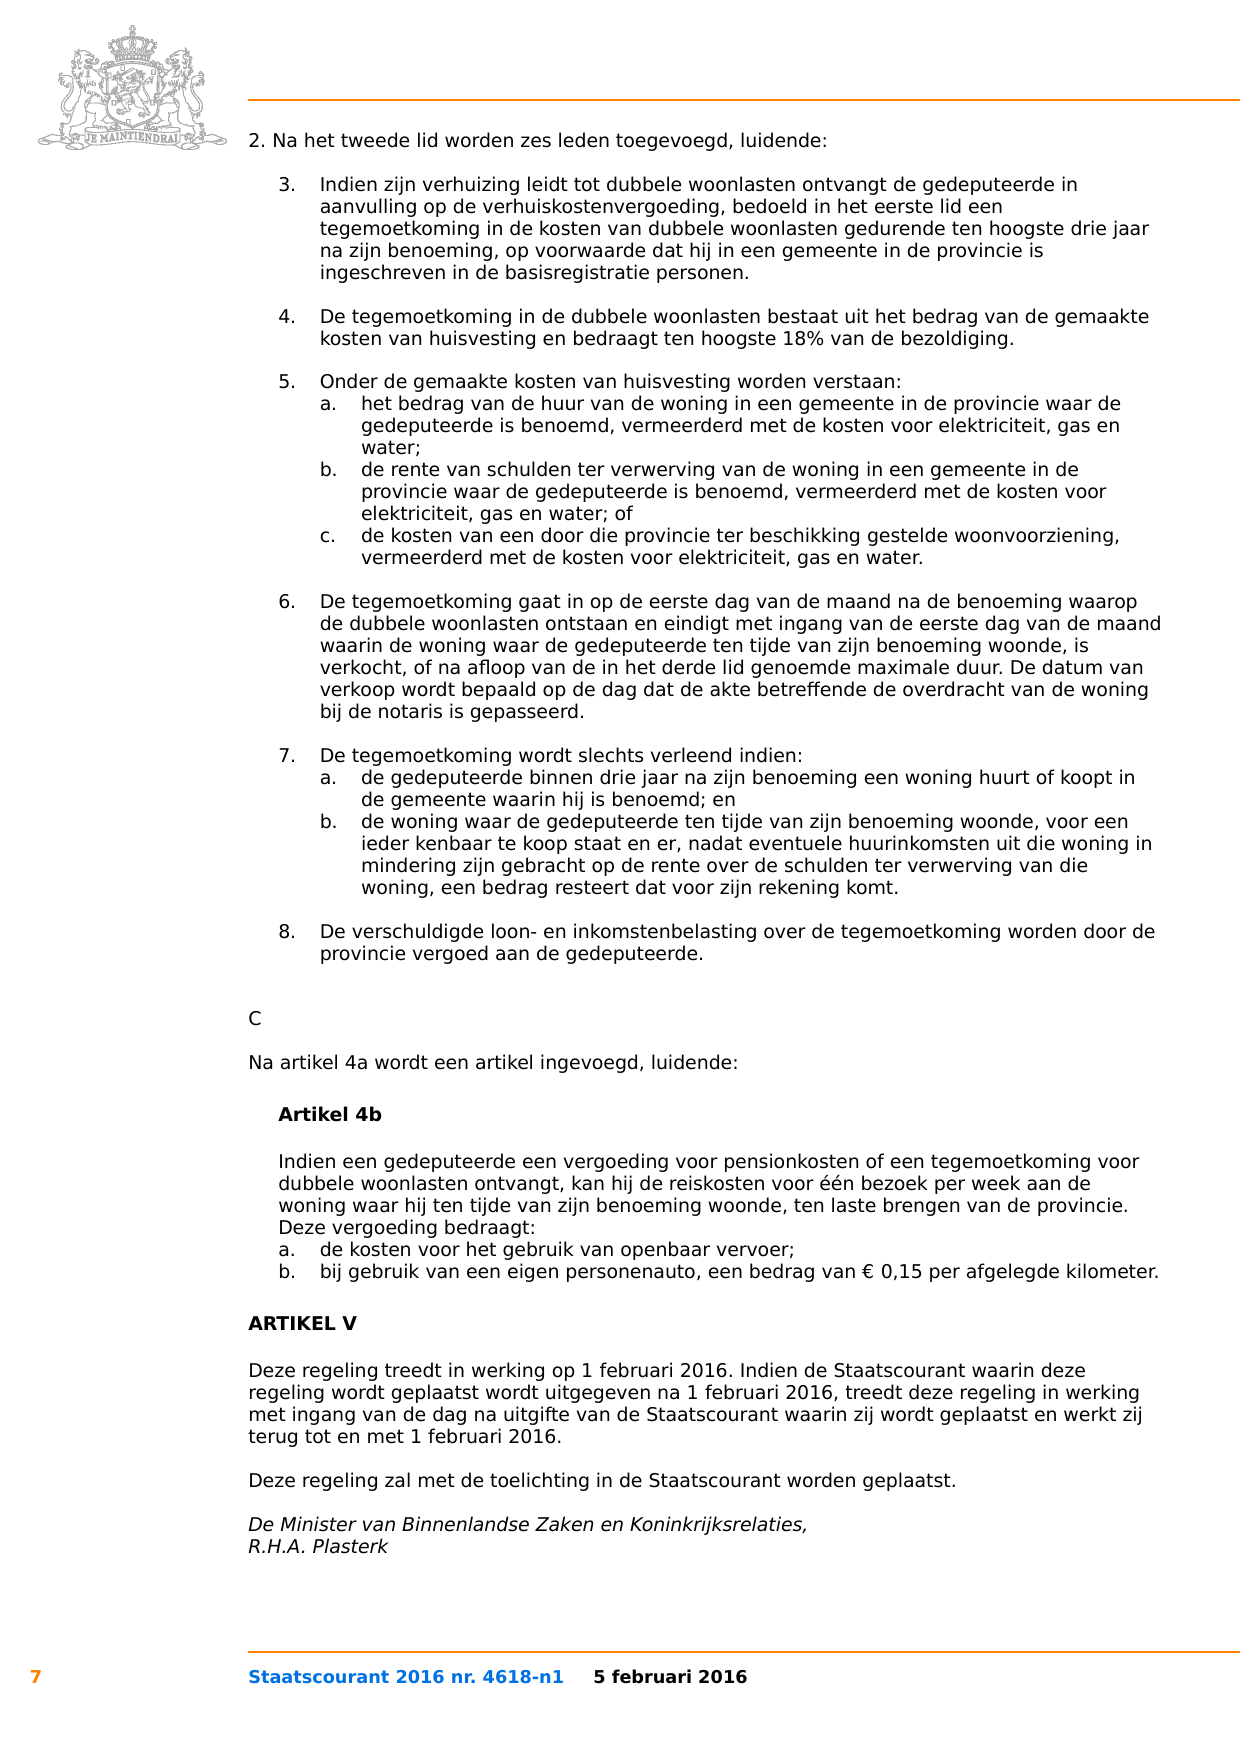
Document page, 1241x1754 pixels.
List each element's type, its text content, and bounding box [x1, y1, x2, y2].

text 6. De tegemoetkoming gaat in op de eerste dag van de maand na de benoeming waarop de dubbele woonlasten ontstaan en eindigt met ingang van de eerste dag van de maand waarin de woning waar de gedeputeerde ten tijde van zijn benoeming woonde, is verkocht, of na afloop van de in het derde lid genoemde maximale duur. De datum van verkoop wordt bepaald op de dag dat de akte betreffende de overdracht van de woning bij de notaris is gepasseerd. [278, 591, 1163, 723]
picture [38, 25, 227, 150]
text 5. Onder de gemaakte kosten van huisvesting worden verstaan: [278, 371, 1163, 393]
text 7. De tegemoetkoming wordt slechts verleend indien: [278, 745, 1163, 767]
subtitle ARTIKEL V [248, 1313, 1163, 1335]
text 2. Na het tweede lid worden zes leden toegevoegd, luidende: [248, 130, 1163, 152]
text C [248, 1008, 1163, 1030]
subtitle Artikel 4b [278, 1104, 1163, 1126]
text Deze regeling zal met de toelichting in de Staatscourant worden geplaatst. [248, 1470, 1163, 1492]
text Indien een gedeputeerde een vergoeding voor pensionkosten of een tegemoetkoming voor dubbele woonlasten ontvangt, kan hij de reiskosten voor één bezoek per week aan de woning waar hij ten tijde van zijn benoeming woonde, ten laste brengen van de provincie. Deze vergoeding bedraagt: [278, 1151, 1163, 1239]
text 3. Indien zijn verhuizing leidt tot dubbele woonlasten ontvangt de gedeputeerde in aanvulling op de verhuiskostenvergoeding, bedoeld in het eerste lid een tegemoetkoming in de kosten van dubbele woonlasten gedurende ten hoogste drie jaar na zijn benoeming, op voorwaarde dat hij in een gemeente in de provincie is ingeschreven in de basisregistratie personen. [278, 174, 1163, 284]
text Deze regeling treedt in werking op 1 februari 2016. Indien de Staatscourant waarin deze regeling wordt geplaatst wordt uitgegeven na 1 februari 2016, treedt deze regeling in werking met ingang van de dag na uitgifte van de Staatscourant waarin zij wordt geplaatst en werkt zij terug tot en met 1 februari 2016. [248, 1360, 1163, 1448]
text b. de rente van schulden ter verwerving van de woning in een gemeente in de provincie waar de gedeputeerde is benoemd, vermeerderd met de kosten voor elektriciteit, gas en water; of [319, 459, 1163, 525]
text De Minister van Binnenlandse Zaken en Koninkrijksrelaties, R.H.A. Plasterk [248, 1514, 1163, 1558]
text a. de gedeputeerde binnen drie jaar na zijn benoeming een woning huurt of koopt in de gemeente waarin hij is benoemd; en [319, 767, 1163, 811]
text 8. De verschuldigde loon- en inkomstenbelasting over de tegemoetkoming worden door de provincie vergoed aan de gedeputeerde. [278, 921, 1163, 964]
text c. de kosten van een door die provincie ter beschikking gestelde woonvoorziening, vermeerderd met de kosten voor elektriciteit, gas en water. [319, 525, 1163, 569]
text b. bij gebruik van een eigen personenauto, een bedrag van € 0,15 per afgelegde kilometer. [278, 1261, 1163, 1283]
text b. de woning waar de gedeputeerde ten tijde van zijn benoeming woonde, voor een ieder kenbaar te koop staat en er, nadat eventuele huurinkomsten uit die woning in mindering zijn gebracht op de rente over de schulden ter verwerving van die woning, een bedrag resteert dat voor zijn rekening komt. [319, 811, 1163, 899]
text Na artikel 4a wordt een artikel ingevoegd, luidende: [248, 1052, 1163, 1074]
text 4. De tegemoetkoming in de dubbele woonlasten bestaat uit het bedrag van de gemaakte kosten van huisvesting en bedraagt ten hoogste 18% van de bezoldiging. [278, 306, 1163, 349]
text a. het bedrag van de huur van de woning in een gemeente in de provincie waar de gedeputeerde is benoemd, vermeerderd met de kosten voor elektriciteit, gas en water; [319, 393, 1163, 459]
text a. de kosten voor het gebruik van openbaar vervoer; [278, 1239, 1163, 1261]
